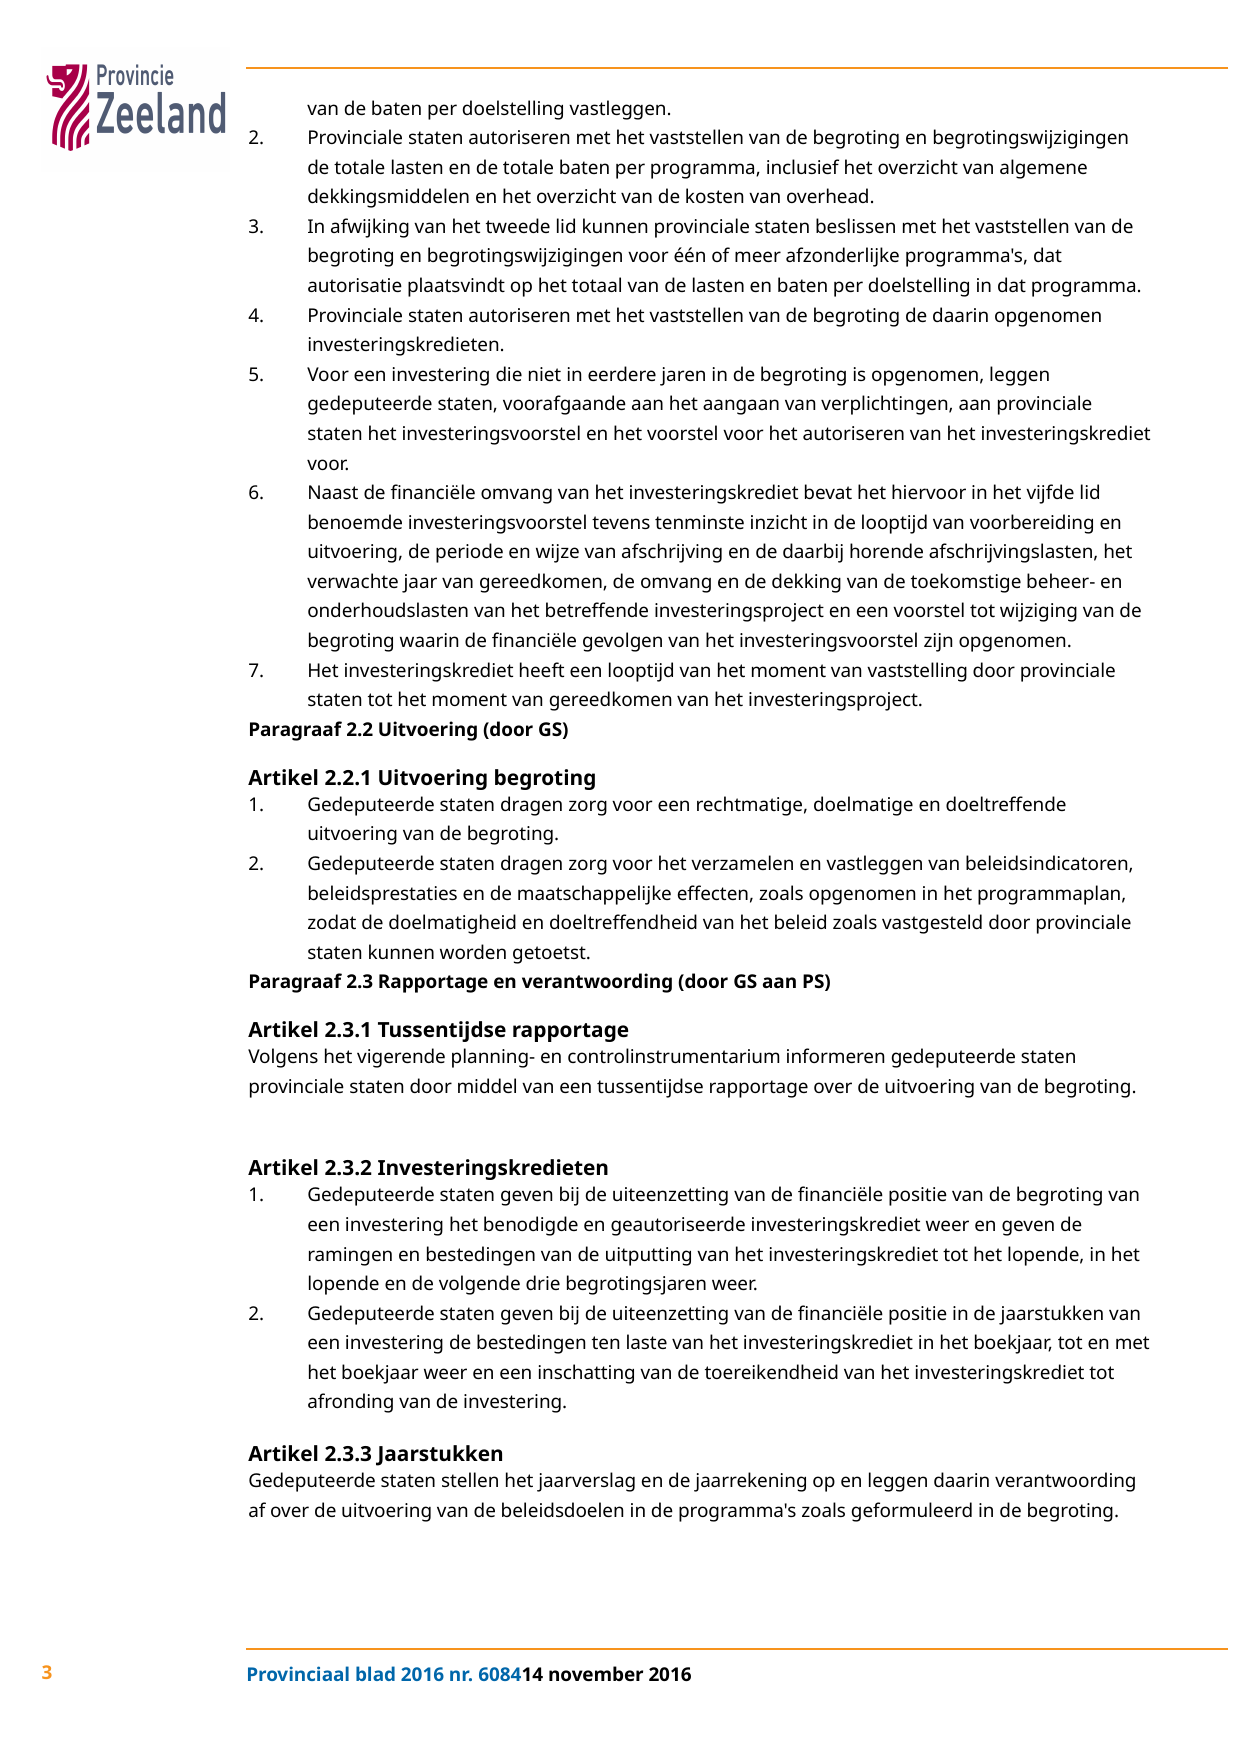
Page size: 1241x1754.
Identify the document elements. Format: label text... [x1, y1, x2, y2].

list Gedeputeerde staten geven bij de uiteenzetting van de financiële positie van de begroting van een investering het benodigde en geautoriseerde investeringskrediet weer en geven de ramingen en bestedingen van de uitputting van het investeringskrediet tot het lopende, in het lopende en de volgende drie begrotingsjaren weer. [248, 1182, 1152, 1296]
picture [41, 47, 231, 172]
list Gedeputeerde staten dragen zorg voor een rechtmatige, doelmatige en doeltreffende uitvoering van de begroting. [248, 791, 1152, 846]
text Gedeputeerde staten stellen het jaarverslag en de jaarrekening op en leggen daarin verantwoording af over de uitvoering van de beleidsdoelen in de programma's zoals geformuleerd in de begroting. [248, 1467, 1152, 1523]
list Voor een investering die niet in eerdere jaren in de begroting is opgenomen, leggen gedeputeerde staten, voorafgaande aan het aangaan van verplichtingen, aan provinciale staten het investeringsvoorstel en het voorstel voor het autoriseren van het investeringskrediet voor. [248, 361, 1152, 476]
list Provinciale staten autoriseren met het vaststellen van de begroting de daarin opgenomen investeringskredieten. [248, 302, 1152, 357]
list Gedeputeerde staten dragen zorg voor het verzamelen en vastleggen van beleidsindicatoren, beleidsprestaties en de maatschappelijke effecten, zoals opgenomen in het programmaplan, zodat de doelmatigheid en doeltreffendheid van het beleid zoals vastgesteld door provinciale staten kunnen worden getoetst. [248, 850, 1152, 965]
text Artikel 2.3.2 Investeringskredieten [248, 1153, 1152, 1182]
list In afwijking van het tweede lid kunnen provinciale staten beslissen met het vaststellen van de begroting en begrotingswijzigingen voor één of meer afzonderlijke programma's, dat autorisatie plaatsvindt op het totaal van de lasten en baten per doelstelling in dat programma. [248, 213, 1152, 298]
text Volgens het vigerende planning- en controlinstrumentarium informeren gedeputeerde staten provinciale staten door middel van een tussentijdse rapportage over de uitvoering van de begroting. [248, 1043, 1152, 1099]
list van de baten per doelstelling vastleggen. [248, 95, 1152, 121]
list Naast de financiële omvang van het investeringskrediet bevat het hiervoor in het vijfde lid benoemde investeringsvoorstel tevens tenminste inzicht in de looptijd van voorbereiding en uitvoering, de periode en wijze van afschrijving en de daarbij horende afschrijvingslasten, het verwachte jaar van gereedkomen, de omvang en de dekking van de toekomstige beheer- en onderhoudslasten van het betreffende investeringsproject en een voorstel tot wijziging van de begroting waarin de financiële gevolgen van het investeringsvoorstel zijn opgenomen. [248, 479, 1152, 653]
text Paragraaf 2.3 Rapportage en verantwoording (door GS aan PS) [248, 968, 1152, 994]
text Artikel 2.2.1 Uitvoering begroting [248, 763, 1152, 791]
text Artikel 2.3.1 Tussentijdse rapportage [248, 1015, 1152, 1043]
text Paragraaf 2.2 Uitvoering (door GS) [248, 716, 1152, 742]
list Het investeringskrediet heeft een looptijd van het moment van vaststelling door provinciale staten tot het moment van gereedkomen van het investeringsproject. [248, 657, 1152, 712]
list Gedeputeerde staten geven bij de uiteenzetting van de financiële positie in de jaarstukken van een investering de bestedingen ten laste van het investeringskrediet in het boekjaar, tot en met het boekjaar weer en een inschatting van de toereikendheid van het investeringskrediet tot afronding van de investering. [248, 1300, 1152, 1414]
text Artikel 2.3.3 Jaarstukken [248, 1439, 1152, 1467]
list Provinciale staten autoriseren met het vaststellen van de begroting en begrotingswijzigingen de totale lasten en de totale baten per programma, inclusief het overzicht van algemene dekkingsmiddelen en het overzicht van de kosten van overhead. [248, 124, 1152, 209]
